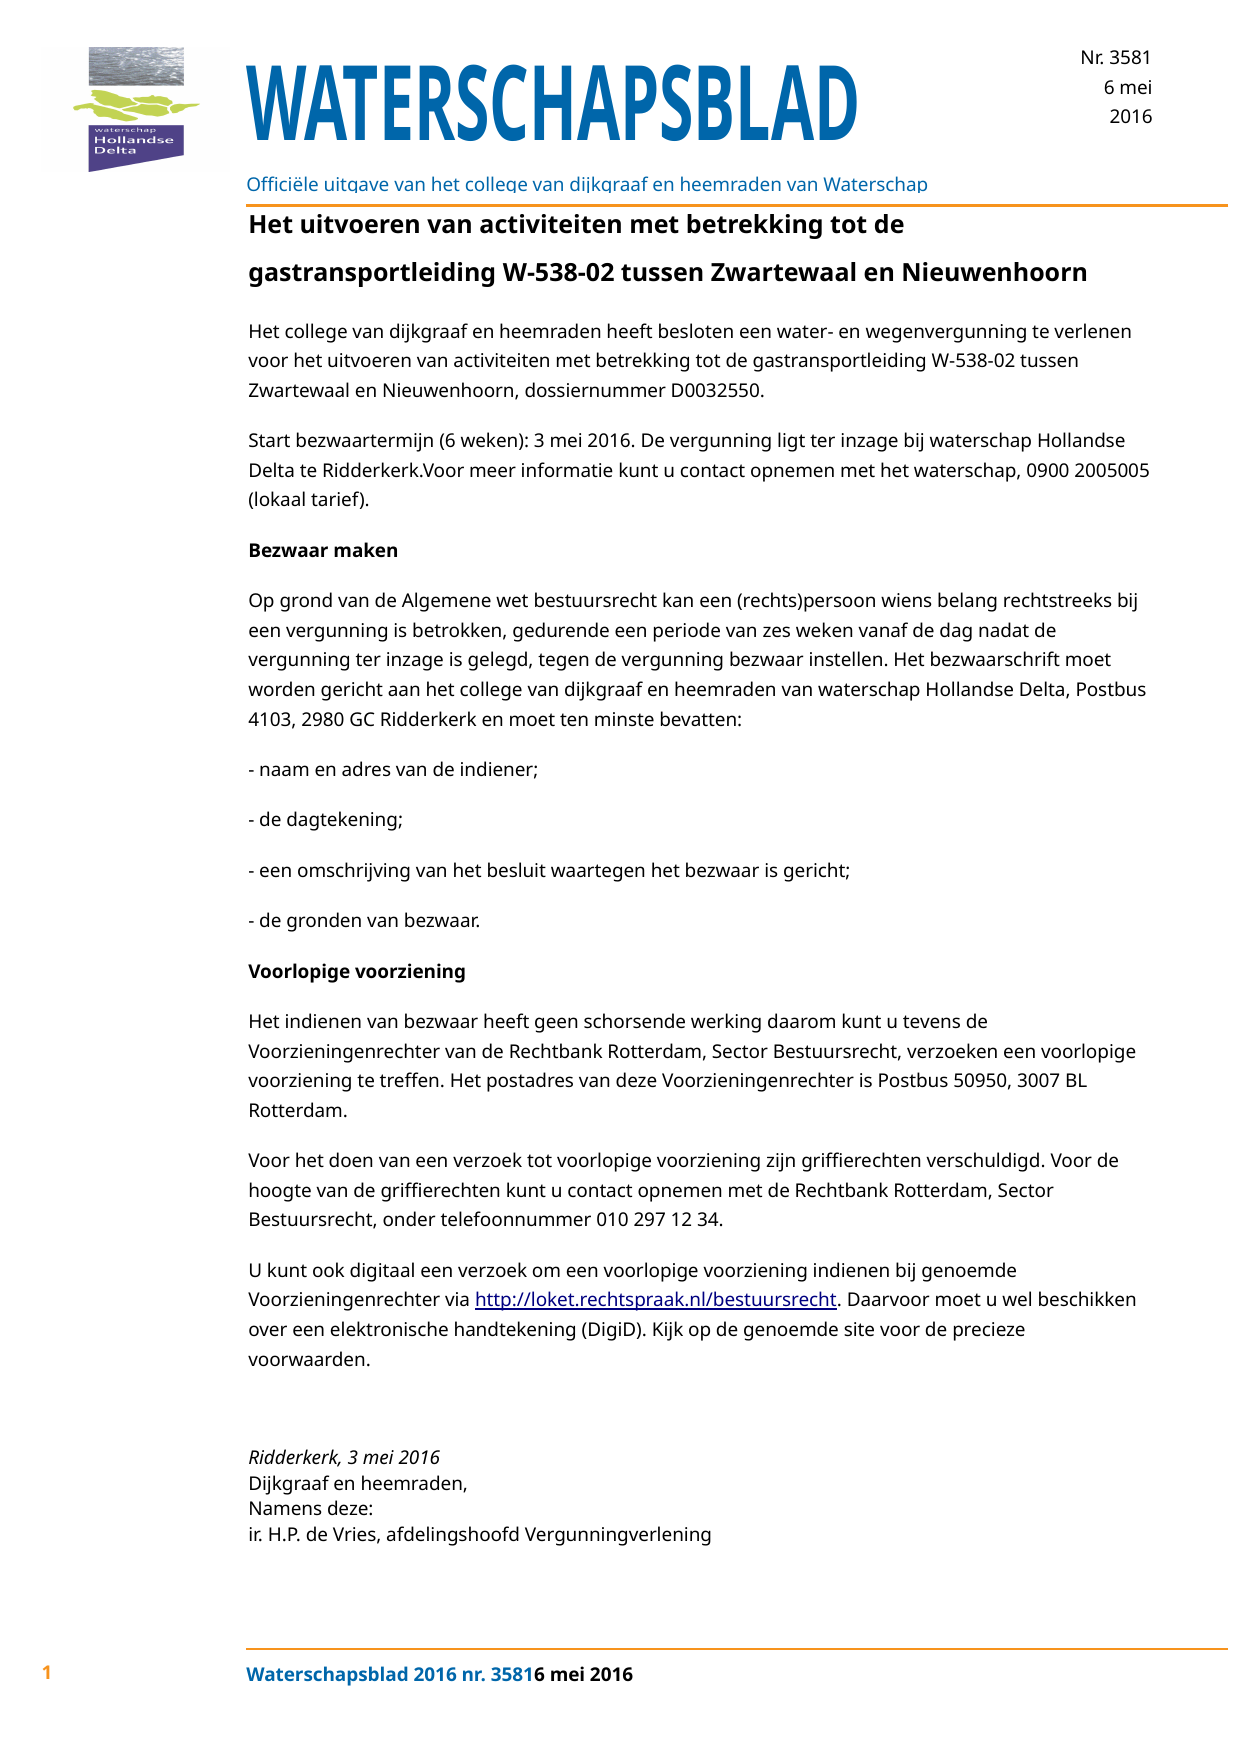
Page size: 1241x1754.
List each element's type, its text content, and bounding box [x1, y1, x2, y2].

text - de dagtekening; [248, 807, 1152, 832]
text Ridderkerk, 3 mei 2016 [248, 1444, 1152, 1470]
text Voor het doen van een verzoek tot voorlopige voorziening zijn griffierechten verschuldigd. Voor de hoogte van de griffierechten kunt u contact opnemen met de Rechtbank Rotterdam, Sector Bestuursrecht, onder telefoonnummer 010 297 12 34. [248, 1147, 1152, 1232]
text - naam en adres van de indiener; [248, 756, 1152, 782]
text Het indienen van bezwaar heeft geen schorsende werking daarom kunt u tevens de Voorzieningenrechter van de Rechtbank Rotterdam, Sector Bestuursrecht, verzoeken een voorlopige voorziening te treffen. Het postadres van deze Voorzieningenrechter is Postbus 50950, 3007 BL Rotterdam. [248, 1008, 1152, 1123]
text Op grond van de Algemene wet bestuursrecht kan een (rechts)persoon wiens belang rechtstreeks bij een vergunning is betrokken, gedurende een periode van zes weken vanaf de dag nadat de vergunning ter inzage is gelegd, tegen de vergunning bezwaar instellen. Het bezwaarschrift moet worden gericht aan het college van dijkgraaf en heemraden van waterschap Hollandse Delta, Postbus 4103, 2980 GC Ridderkerk en moet ten minste bevatten: [248, 587, 1152, 732]
text U kunt ook digitaal een verzoek om een voorlopige voorziening indienen bij genoemde Voorzieningenrechter via http://loket.rechtspraak.nl/bestuursrecht. Daarvoor moet u wel beschikken over een elektronische handtekening (DigiD). Kijk op de genoemde site voor de precieze voorwaarden. [248, 1257, 1152, 1372]
text ir. H.P. de Vries, afdelingshoofd Vergunningverlening [248, 1521, 1152, 1547]
text Het college van dijkgraaf en heemraden heeft besloten een water- en wegenvergunning te verlenen voor het uitvoeren van activiteiten met betrekking tot de gastransportleiding W-538-02 tussen Zwartewaal en Nieuwenhoorn, dossiernummer D0032550. [248, 318, 1152, 403]
text - een omschrijving van het besluit waartegen het bezwaar is gericht; [248, 857, 1152, 883]
text Bezwaar maken [248, 537, 1152, 563]
text Het uitvoeren van activiteiten met betrekking tot de gastransportleiding W-538-02 tussen Zwartewaal en Nieuwenhoorn [248, 207, 1152, 288]
text - de gronden van bezwaar. [248, 907, 1152, 933]
text Voorlopige voorziening [248, 958, 1152, 984]
text Start bezwaartermijn (6 weken): 3 mei 2016. De vergunning ligt ter inzage bij waterschap Hollandse Delta te Ridderkerk.Voor meer informatie kunt u contact opnemen met het waterschap, 0900 2005005 (lokaal tarief). [248, 427, 1152, 512]
text Namens deze: [248, 1496, 1152, 1521]
text Dijkgraaf en heemraden, [248, 1470, 1152, 1496]
picture [41, 47, 231, 172]
